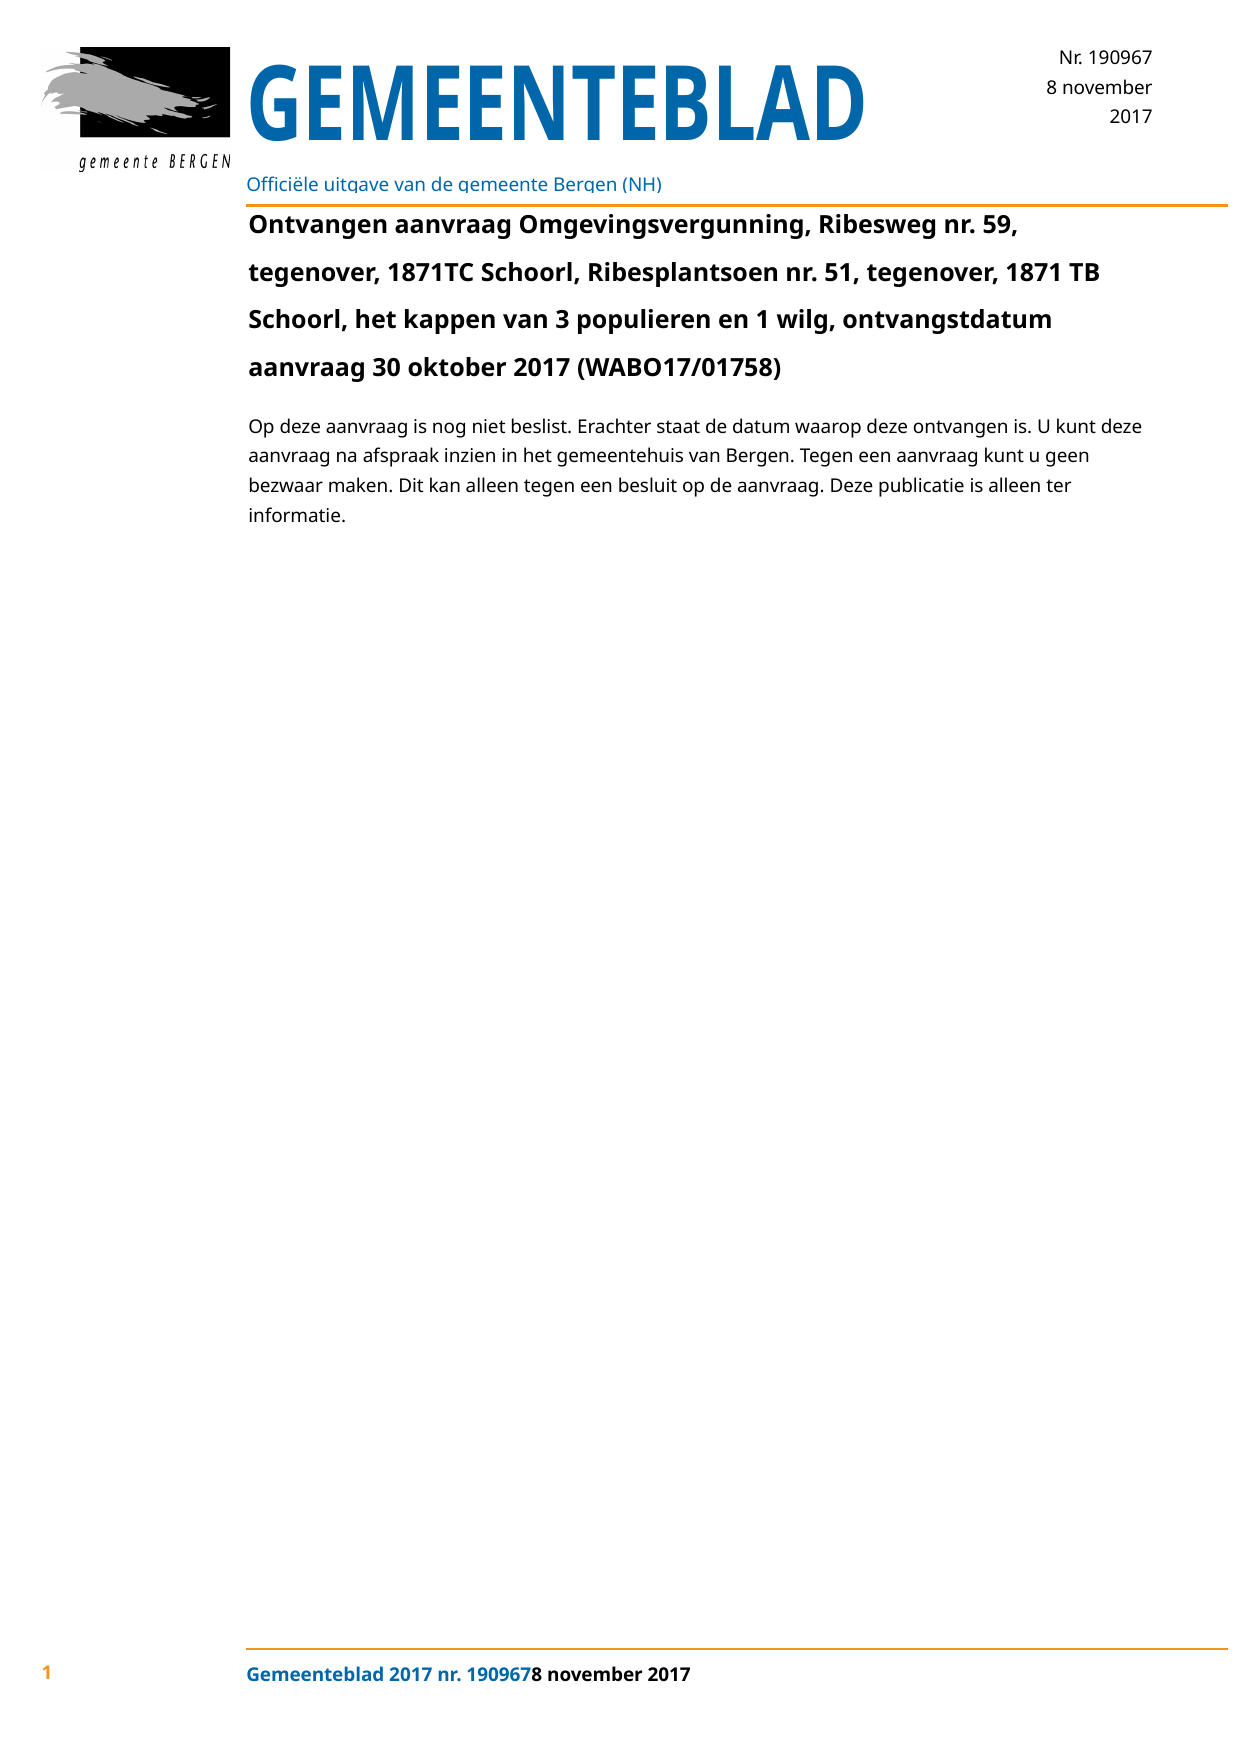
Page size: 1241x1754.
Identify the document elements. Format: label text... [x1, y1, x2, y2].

text Ontvangen aanvraag Omgevingsvergunning, Ribesweg nr. 59, tegenover, 1871TC Schoorl, Ribesplantsoen nr. 51, tegenover, 1871 TB Schoorl, het kappen van 3 populieren en 1 wilg, ontvangstdatum aanvraag 30 oktober 2017 (WABO17/01758) [248, 207, 1152, 384]
text Op deze aanvraag is nog niet beslist. Erachter staat de datum waarop deze ontvangen is. U kunt deze aanvraag na afspraak inzien in het gemeentehuis van Bergen. Tegen een aanvraag kunt u geen bezwaar maken. Dit kan alleen tegen een besluit op de aanvraag. Deze publicatie is alleen ter informatie. [248, 413, 1152, 528]
picture [41, 47, 231, 172]
